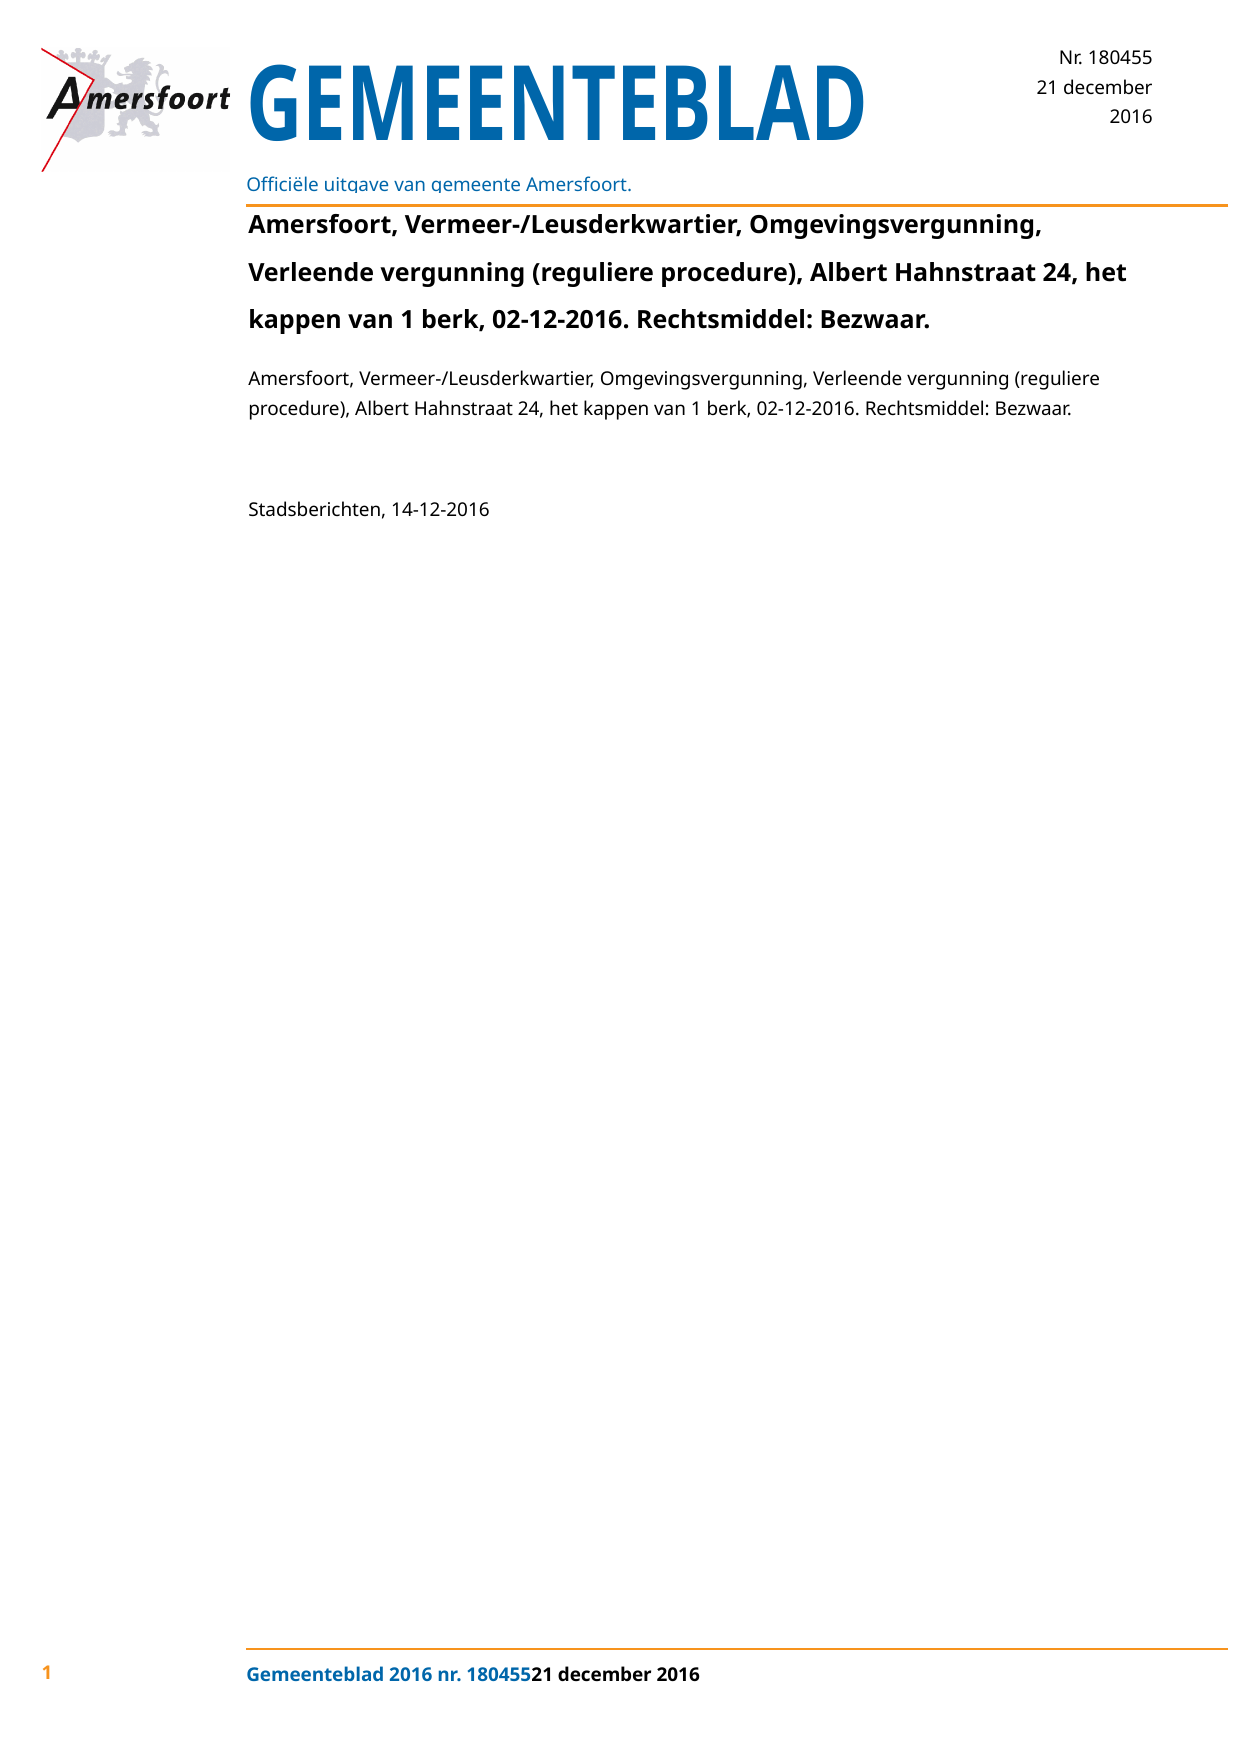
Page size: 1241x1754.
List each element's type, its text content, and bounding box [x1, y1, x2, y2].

text Amersfoort, Vermeer-/Leusderkwartier, Omgevingsvergunning, Verleende vergunning (reguliere procedure), Albert Hahnstraat 24, het kappen van 1 berk, 02-12-2016. Rechtsmiddel: Bezwaar. [248, 207, 1152, 336]
text Stadsberichten, 14-12-2016 [248, 496, 1152, 522]
text Amersfoort, Vermeer-/Leusderkwartier, Omgevingsvergunning, Verleende vergunning (reguliere procedure), Albert Hahnstraat 24, het kappen van 1 berk, 02-12-2016. Rechtsmiddel: Bezwaar. [248, 366, 1152, 421]
picture [41, 47, 231, 172]
